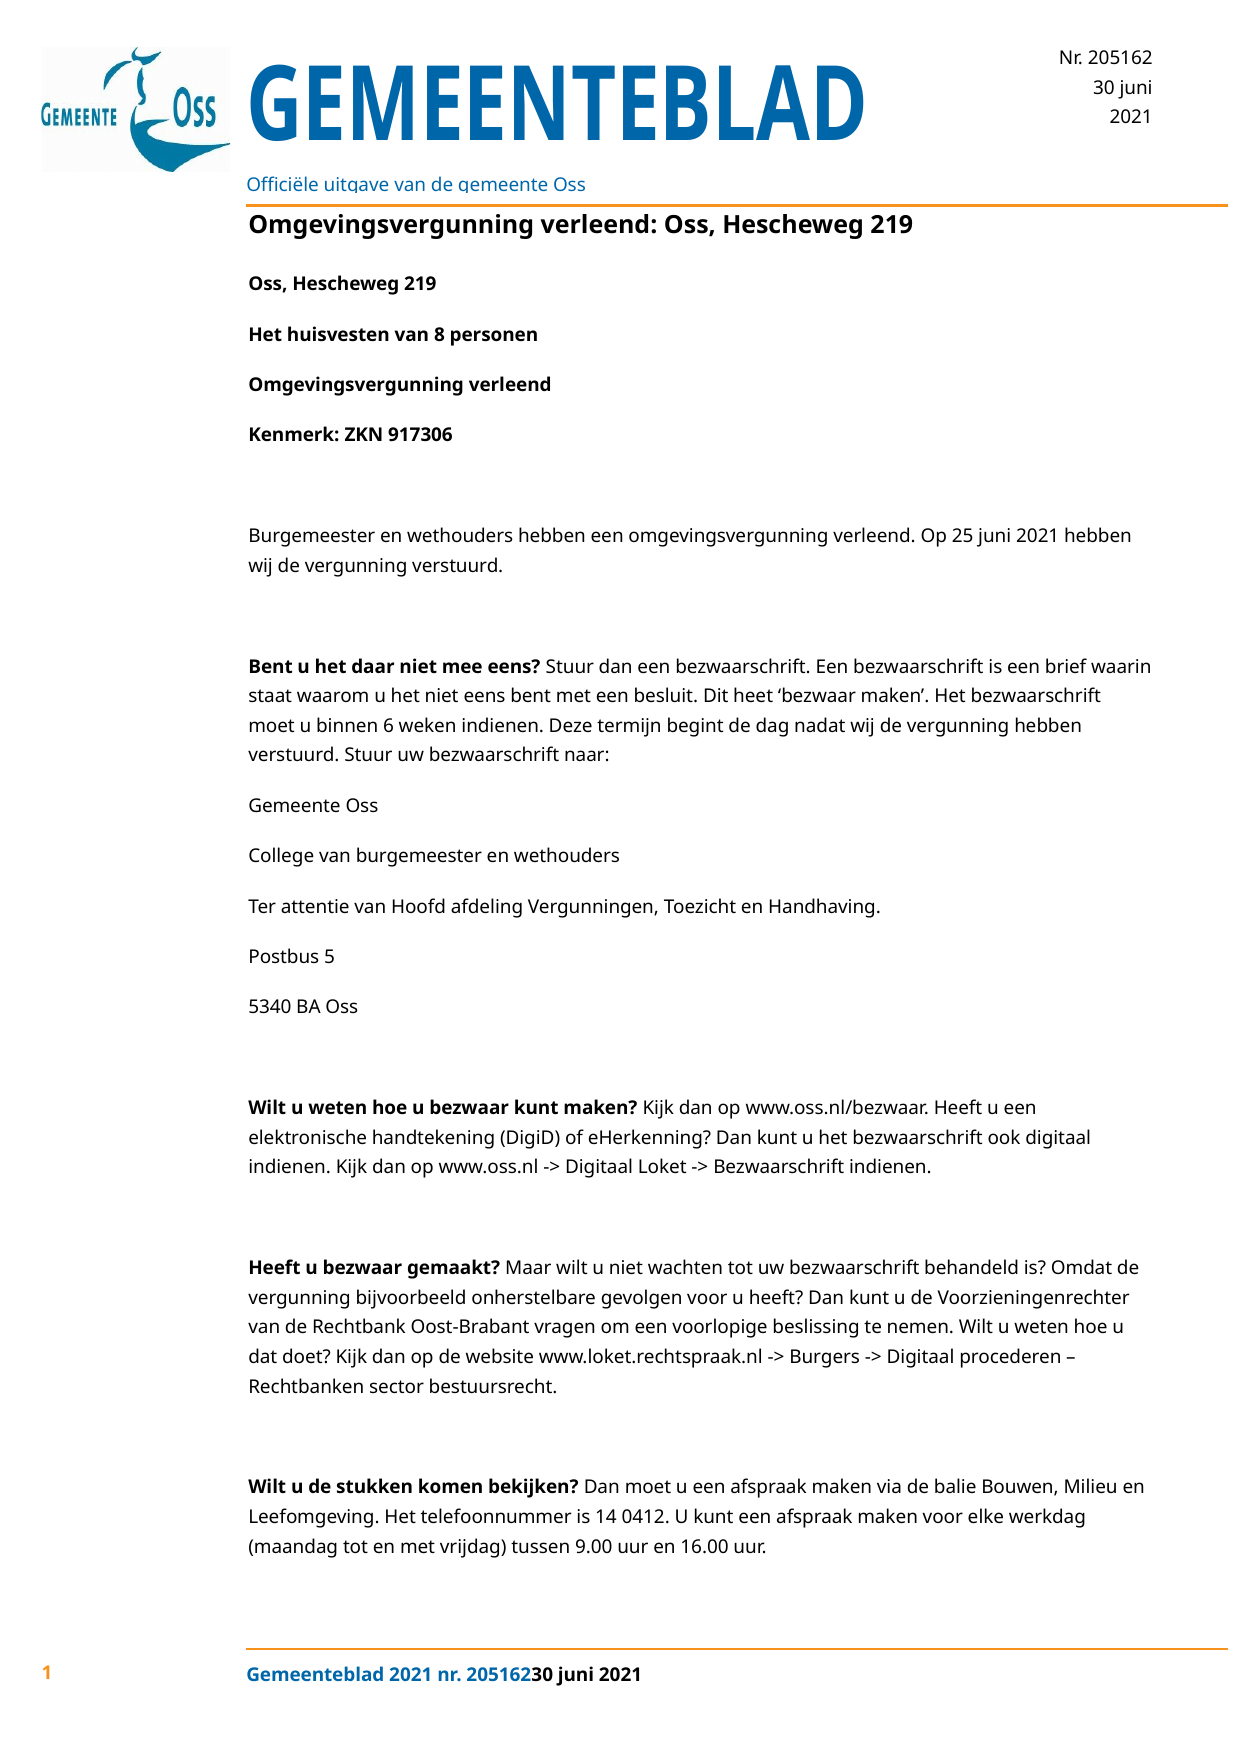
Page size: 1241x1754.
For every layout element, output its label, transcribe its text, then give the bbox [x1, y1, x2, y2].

text Ter attentie van Hoofd afdeling Vergunningen, Toezicht en Handhaving. [248, 893, 1152, 918]
text Omgevingsvergunning verleend [248, 371, 1152, 397]
text Burgemeester en wethouders hebben een omgevingsvergunning verleend. Op 25 juni 2021 hebben wij de vergunning verstuurd. [248, 522, 1152, 578]
text Gemeente Oss [248, 792, 1152, 818]
text Wilt u weten hoe u bezwaar kunt maken? Kijk dan op www.oss.nl/bezwaar. Heeft u een elektronische handtekening (DigiD) of eHerkenning? Dan kunt u het bezwaarschrift ook digitaal indienen. Kijk dan op www.oss.nl -> Digitaal Loket -> Bezwaarschrift indienen. [248, 1094, 1152, 1179]
text Heeft u bezwaar gemaakt? Maar wilt u niet wachten tot uw bezwaarschrift behandeld is? Omdat de vergunning bijvoorbeeld onherstelbare gevolgen voor u heeft? Dan kunt u de Voorzieningenrechter van de Rechtbank Oost-Brabant vragen om een voorlopige beslissing te nemen. Wilt u weten hoe u dat doet? Kijk dan op de website www.loket.rechtspraak.nl -> Burgers -> Digitaal procederen – Rechtbanken sector bestuursrecht. [248, 1254, 1152, 1398]
text Oss, Hescheweg 219 [248, 270, 1152, 296]
text Kenmerk: ZKN 917306 [248, 422, 1152, 447]
picture [41, 47, 231, 172]
text Bent u het daar niet mee eens? Stuur dan een bezwaarschrift. Een bezwaarschrift is een brief waarin staat waarom u het niet eens bent met een besluit. Dit heet ‘bezwaar maken’. Het bezwaarschrift moet u binnen 6 weken indienen. Deze termijn begint de dag nadat wij de vergunning hebben verstuurd. Stuur uw bezwaarschrift naar: [248, 653, 1152, 767]
text Wilt u de stukken komen bekijken? Dan moet u een afspraak maken via de balie Bouwen, Milieu en Leefomgeving. Het telefoonnummer is 14 0412. U kunt een afspraak maken voor elke werkdag (maandag tot en met vrijdag) tussen 9.00 uur en 16.00 uur. [248, 1474, 1152, 1558]
text 5340 BA Oss [248, 994, 1152, 1019]
text Postbus 5 [248, 943, 1152, 969]
text Het huisvesten van 8 personen [248, 321, 1152, 346]
text Omgevingsvergunning verleend: Oss, Hescheweg 219 [248, 207, 1152, 241]
text College van burgemeester en wethouders [248, 842, 1152, 868]
